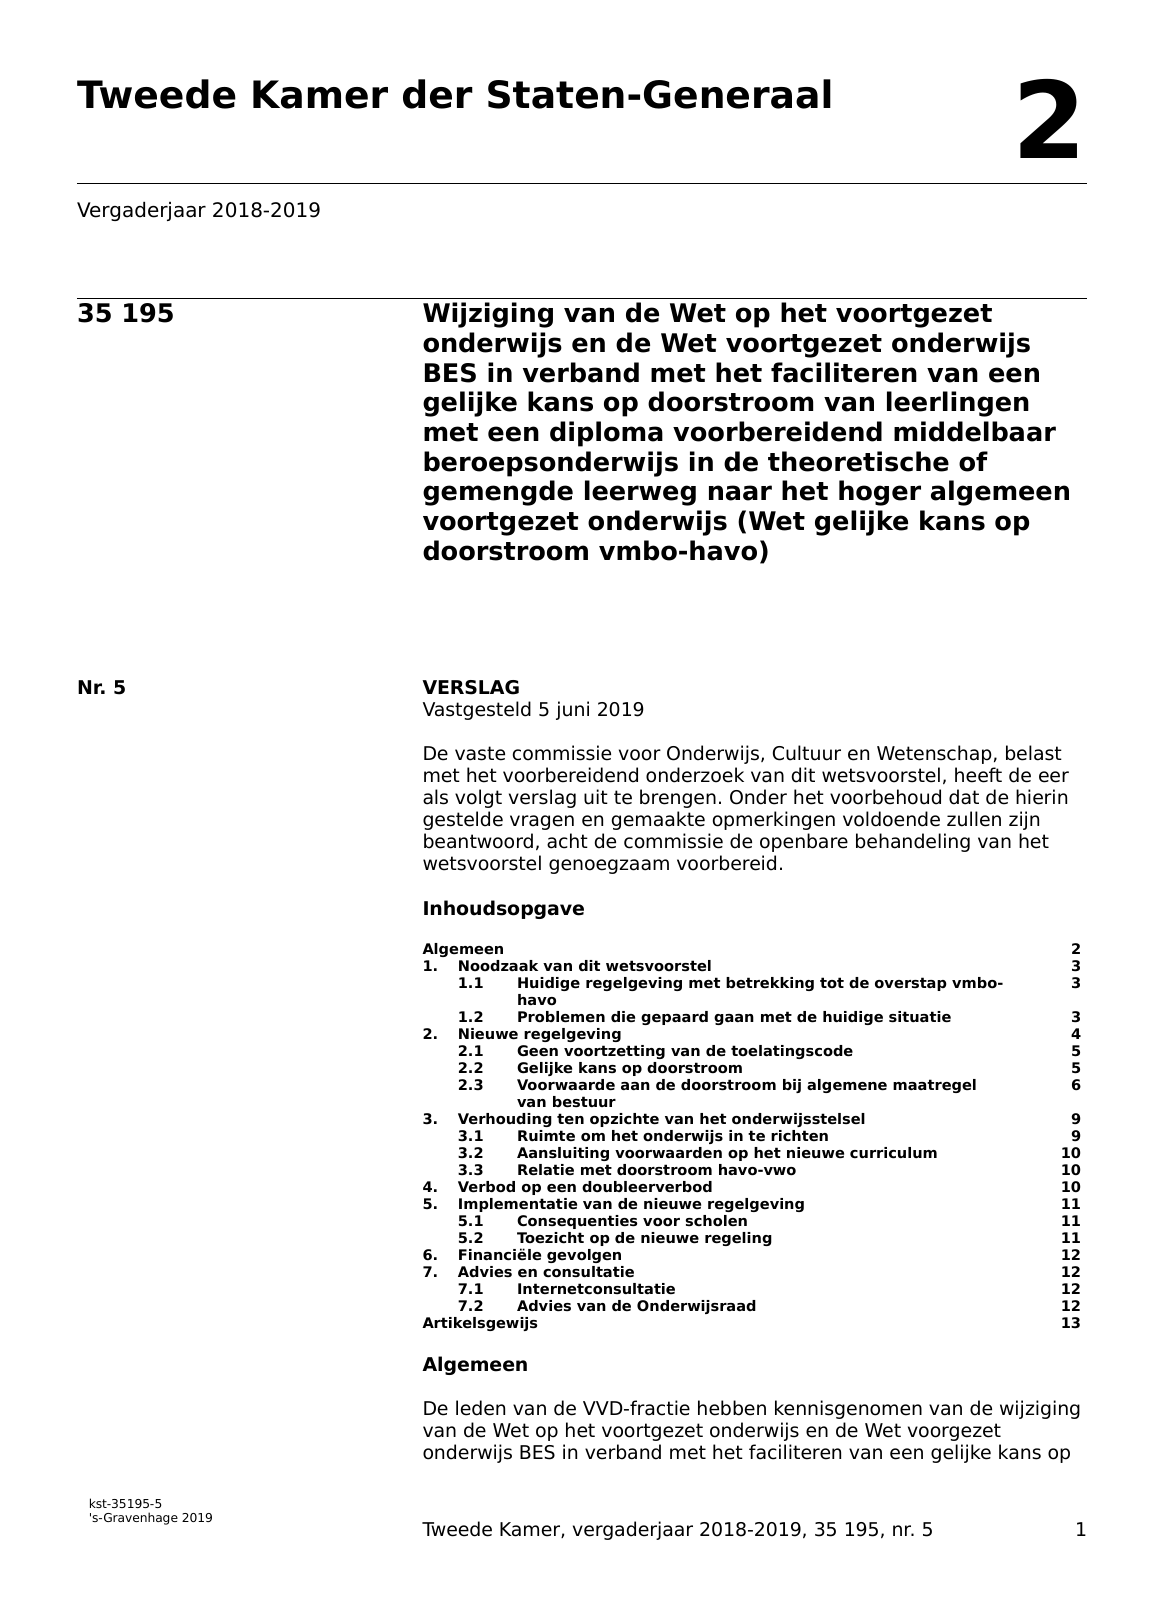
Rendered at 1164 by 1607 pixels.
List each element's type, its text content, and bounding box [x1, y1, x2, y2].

table_cell 2.3 [452, 1077, 511, 1111]
table_cell 3 [1013, 958, 1087, 975]
table_cell Financiële gevolgen [452, 1247, 1013, 1264]
table_cell 3 [1013, 975, 1087, 1009]
table_cell 11 [1013, 1213, 1087, 1230]
table_cell 9 [1013, 1128, 1087, 1145]
table_cell 6. [422, 1247, 452, 1264]
table_cell 6 [1013, 1077, 1087, 1111]
table_header 2 [886, 59, 1087, 183]
table_cell Geen voortzetting van de toelatingscode [511, 1043, 1013, 1060]
subtitle Algemeen [422, 1354, 1087, 1376]
table_cell Advies en consultatie [452, 1264, 1013, 1281]
table_cell [422, 1230, 452, 1247]
table_cell 12 [1013, 1247, 1087, 1264]
table_header 2 [1013, 941, 1087, 958]
table_cell 5.2 [452, 1230, 511, 1247]
table_cell Huidige regelgeving met betrekking tot de overstap vmbo-havo [511, 975, 1013, 1009]
table_cell Advies van de Onderwijsraad [511, 1298, 1013, 1315]
text Vastgesteld 5 juni 2019 [422, 699, 1087, 721]
table_cell Problemen die gepaard gaan met de huidige situatie [511, 1009, 1013, 1026]
table_cell 3.2 [452, 1145, 511, 1162]
table_cell Verbod op een doubleerverbod [452, 1179, 1013, 1196]
text 's-Gravenhage 2019 [88, 1511, 323, 1525]
table_cell 3.3 [452, 1162, 511, 1179]
table_cell 1.2 [452, 1009, 511, 1026]
table_cell 5 [1013, 1060, 1087, 1077]
table_cell 2.1 [452, 1043, 511, 1060]
table_cell Aansluiting voorwaarden op het nieuwe curriculum [511, 1145, 1013, 1162]
table_cell 5. [422, 1196, 452, 1213]
table_cell [422, 1128, 452, 1145]
table_cell Implementatie van de nieuwe regelgeving [452, 1196, 1013, 1213]
table_cell 13 [1013, 1315, 1087, 1332]
table_cell [422, 975, 452, 1009]
table_cell Voorwaarde aan de doorstroom bij algemene maatregel van bestuur [511, 1077, 1013, 1111]
table_cell 11 [1013, 1230, 1087, 1247]
table_cell 7.1 [452, 1281, 511, 1298]
table_cell 2. [422, 1026, 452, 1043]
table_cell 11 [1013, 1196, 1087, 1213]
table_cell 12 [1013, 1264, 1087, 1281]
table_cell Consequenties voor scholen [511, 1213, 1013, 1230]
table_cell [422, 1298, 452, 1315]
table_cell 1. [422, 958, 452, 975]
text De vaste commissie voor Onderwijs, Cultuur en Wetenschap, belast met het voorbereidend onderzoek van dit wetsvoorstel, heeft de eer als volgt verslag uit te brengen. Onder het voorbehoud dat de hierin gestelde vragen en gemaakte opmerkingen voldoende zullen zijn beantwoord, acht de commissie de openbare behandeling van het wetsvoorstel genoegzaam voorbereid. [422, 743, 1087, 875]
table_cell Toezicht op de nieuwe regeling [511, 1230, 1013, 1247]
table_cell Internetconsultatie [511, 1281, 1013, 1298]
table_cell [422, 1213, 452, 1230]
table_cell [422, 1281, 452, 1298]
subtitle Nr. 5 VERSLAG [77, 677, 1087, 699]
table_cell [422, 1077, 452, 1111]
table_cell 4 [1013, 1026, 1087, 1043]
table_cell 1.1 [452, 975, 511, 1009]
table_cell 10 [1013, 1145, 1087, 1162]
text kst-35195-5 [88, 1497, 323, 1511]
table_cell 12 [1013, 1298, 1087, 1315]
table_cell Gelijke kans op doorstroom [511, 1060, 1013, 1077]
table_cell 3. [422, 1111, 452, 1128]
table_header Algemeen [422, 941, 1013, 958]
table_cell 4. [422, 1179, 452, 1196]
table_cell Nieuwe regelgeving [452, 1026, 1013, 1043]
table_cell [422, 1043, 452, 1060]
table_cell [422, 1060, 452, 1077]
table_cell 7.2 [452, 1298, 511, 1315]
table_cell 12 [1013, 1281, 1087, 1298]
table_cell 10 [1013, 1162, 1087, 1179]
table_cell 2.2 [452, 1060, 511, 1077]
table_cell 3.1 [452, 1128, 511, 1145]
table_cell Relatie met doorstroom havo-vwo [511, 1162, 1013, 1179]
table_cell Artikelsgewijs [422, 1315, 1013, 1332]
text De leden van de VVD-fractie hebben kennisgenomen van de wijziging van de Wet op het voortgezet onderwijs en de Wet voorgezet onderwijs BES in verband met het faciliteren van een gelijke kans op [422, 1398, 1087, 1464]
table_header Tweede Kamer der Staten-Generaal [77, 59, 886, 183]
table_cell Noodzaak van dit wetsvoorstel [452, 958, 1013, 975]
subtitle Inhoudsopgave [422, 897, 1087, 919]
table_cell 9 [1013, 1111, 1087, 1128]
subtitle 35 195 Wijziging van de Wet op het voortgezet onderwijs en de Wet voortgezet onderwijs BES in verband met het faciliteren van een gelijke kans op doorstroom van leerlingen met een diploma voorbereidend middelbaar beroepsonderwijs in de theoretische of gemengde leerweg naar het hoger algemeen voortgezet onderwijs (Wet gelijke kans op doorstroom vmbo-havo) [77, 299, 1087, 566]
table_cell 5.1 [452, 1213, 511, 1230]
table_cell 10 [1013, 1179, 1087, 1196]
table_cell 7. [422, 1264, 452, 1281]
table_cell Vergaderjaar 2018-2019 [77, 184, 1087, 298]
table_cell [422, 1162, 452, 1179]
table_cell [422, 1145, 452, 1162]
table_cell 5 [1013, 1043, 1087, 1060]
table_cell 3 [1013, 1009, 1087, 1026]
table_cell Ruimte om het onderwijs in te richten [511, 1128, 1013, 1145]
table_cell [422, 1009, 452, 1026]
table_cell Verhouding ten opzichte van het onderwijsstelsel [452, 1111, 1013, 1128]
